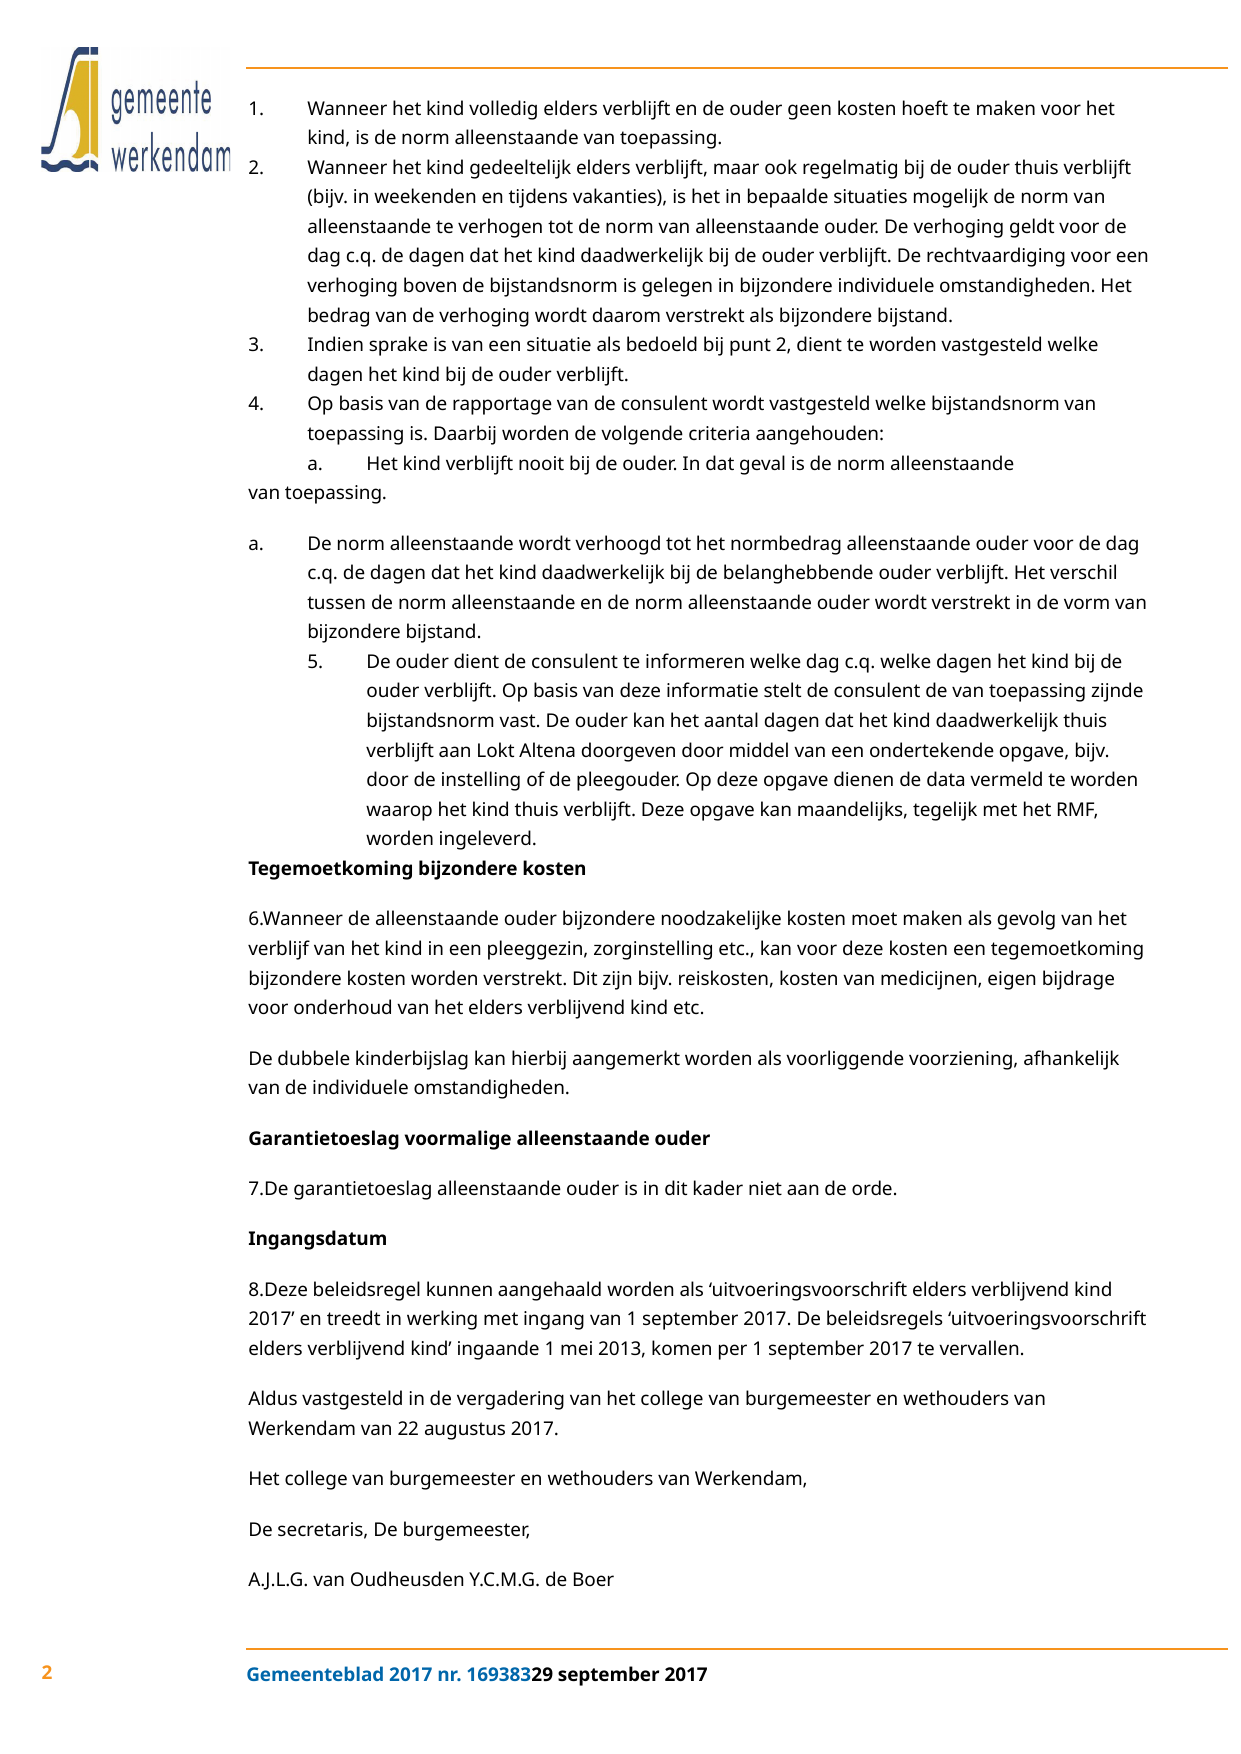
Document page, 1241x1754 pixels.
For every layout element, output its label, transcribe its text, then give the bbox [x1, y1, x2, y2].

picture [41, 47, 231, 172]
text Aldus vastgesteld in de vergadering van het college van burgemeester en wethouders van Werkendam van 22 augustus 2017. [248, 1386, 1152, 1441]
list Indien sprake is van een situatie als bedoeld bij punt 2, dient te worden vastgesteld welke dagen het kind bij de ouder verblijft. [248, 331, 1152, 387]
text De dubbele kinderbijslag kan hierbij aangemerkt worden als voorliggende voorziening, afhankelijk van de individuele omstandigheden. [248, 1045, 1152, 1100]
list Het kind verblijft nooit bij de ouder. In dat geval is de norm alleenstaande [307, 450, 1152, 476]
list De ouder dient de consulent te informeren welke dag c.q. welke dagen het kind bij de ouder verblijft. Op basis van deze informatie stelt de consulent de van toepassing zijnde bijstandsnorm vast. De ouder kan het aantal dagen dat het kind daadwerkelijk thuis verblijft aan Lokt Altena doorgeven door middel van een ondertekende opgave, bijv. door de instelling of de pleegouder. Op deze opgave dienen de data vermeld te worden waarop het kind thuis verblijft. Deze opgave kan maandelijks, tegelijk met het RMF, worden ingeleverd. [307, 648, 1152, 851]
list Wanneer het kind volledig elders verblijft en de ouder geen kosten hoeft te maken voor het kind, is de norm alleenstaande van toepassing. [248, 95, 1152, 150]
text Het college van burgemeester en wethouders van Werkendam, [248, 1466, 1152, 1491]
text A.J.L.G. van Oudheusden Y.C.M.G. de Boer [248, 1566, 1152, 1592]
text Tegemoetkoming bijzondere kosten [248, 855, 1152, 881]
text Ingangsdatum [248, 1226, 1152, 1251]
text De secretaris, De burgemeester, [248, 1516, 1152, 1542]
list Wanneer het kind gedeeltelijk elders verblijft, maar ook regelmatig bij de ouder thuis verblijft (bijv. in weekenden en tijdens vakanties), is het in bepaalde situaties mogelijk de norm van alleenstaande te verhogen tot de norm van alleenstaande ouder. De verhoging geldt voor de dag c.q. de dagen dat het kind daadwerkelijk bij de ouder verblijft. De rechtvaardiging voor een verhoging boven de bijstandsnorm is gelegen in bijzondere individuele omstandigheden. Het bedrag van de verhoging wordt daarom verstrekt als bijzondere bijstand. [248, 154, 1152, 328]
text 7.De garantietoeslag alleenstaande ouder is in dit kader niet aan de orde. [248, 1175, 1152, 1201]
list Op basis van de rapportage van de consulent wordt vastgesteld welke bijstandsnorm van toepassing is. Daarbij worden de volgende criteria aangehouden: [248, 391, 1152, 446]
text Garantietoeslag voormalige alleenstaande ouder [248, 1125, 1152, 1151]
list De norm alleenstaande wordt verhoogd tot het normbedrag alleenstaande ouder voor de dag c.q. de dagen dat het kind daadwerkelijk bij de belanghebbende ouder verblijft. Het verschil tussen de norm alleenstaande en de norm alleenstaande ouder wordt verstrekt in de vorm van bijzondere bijstand. [248, 530, 1152, 644]
text 6.Wanneer de alleenstaande ouder bijzondere noodzakelijke kosten moet maken als gevolg van het verblijf van het kind in een pleeggezin, zorginstelling etc., kan voor deze kosten een tegemoetkoming bijzondere kosten worden verstrekt. Dit zijn bijv. reiskosten, kosten van medicijnen, eigen bijdrage voor onderhoud van het elders verblijvend kind etc. [248, 906, 1152, 1020]
text van toepassing. [248, 479, 1152, 505]
text 8.Deze beleidsregel kunnen aangehaald worden als ‘uitvoeringsvoorschrift elders verblijvend kind 2017’ en treedt in werking met ingang van 1 september 2017. De beleidsregels ‘uitvoeringsvoorschrift elders verblijvend kind’ ingaande 1 mei 2013, komen per 1 september 2017 te vervallen. [248, 1276, 1152, 1361]
